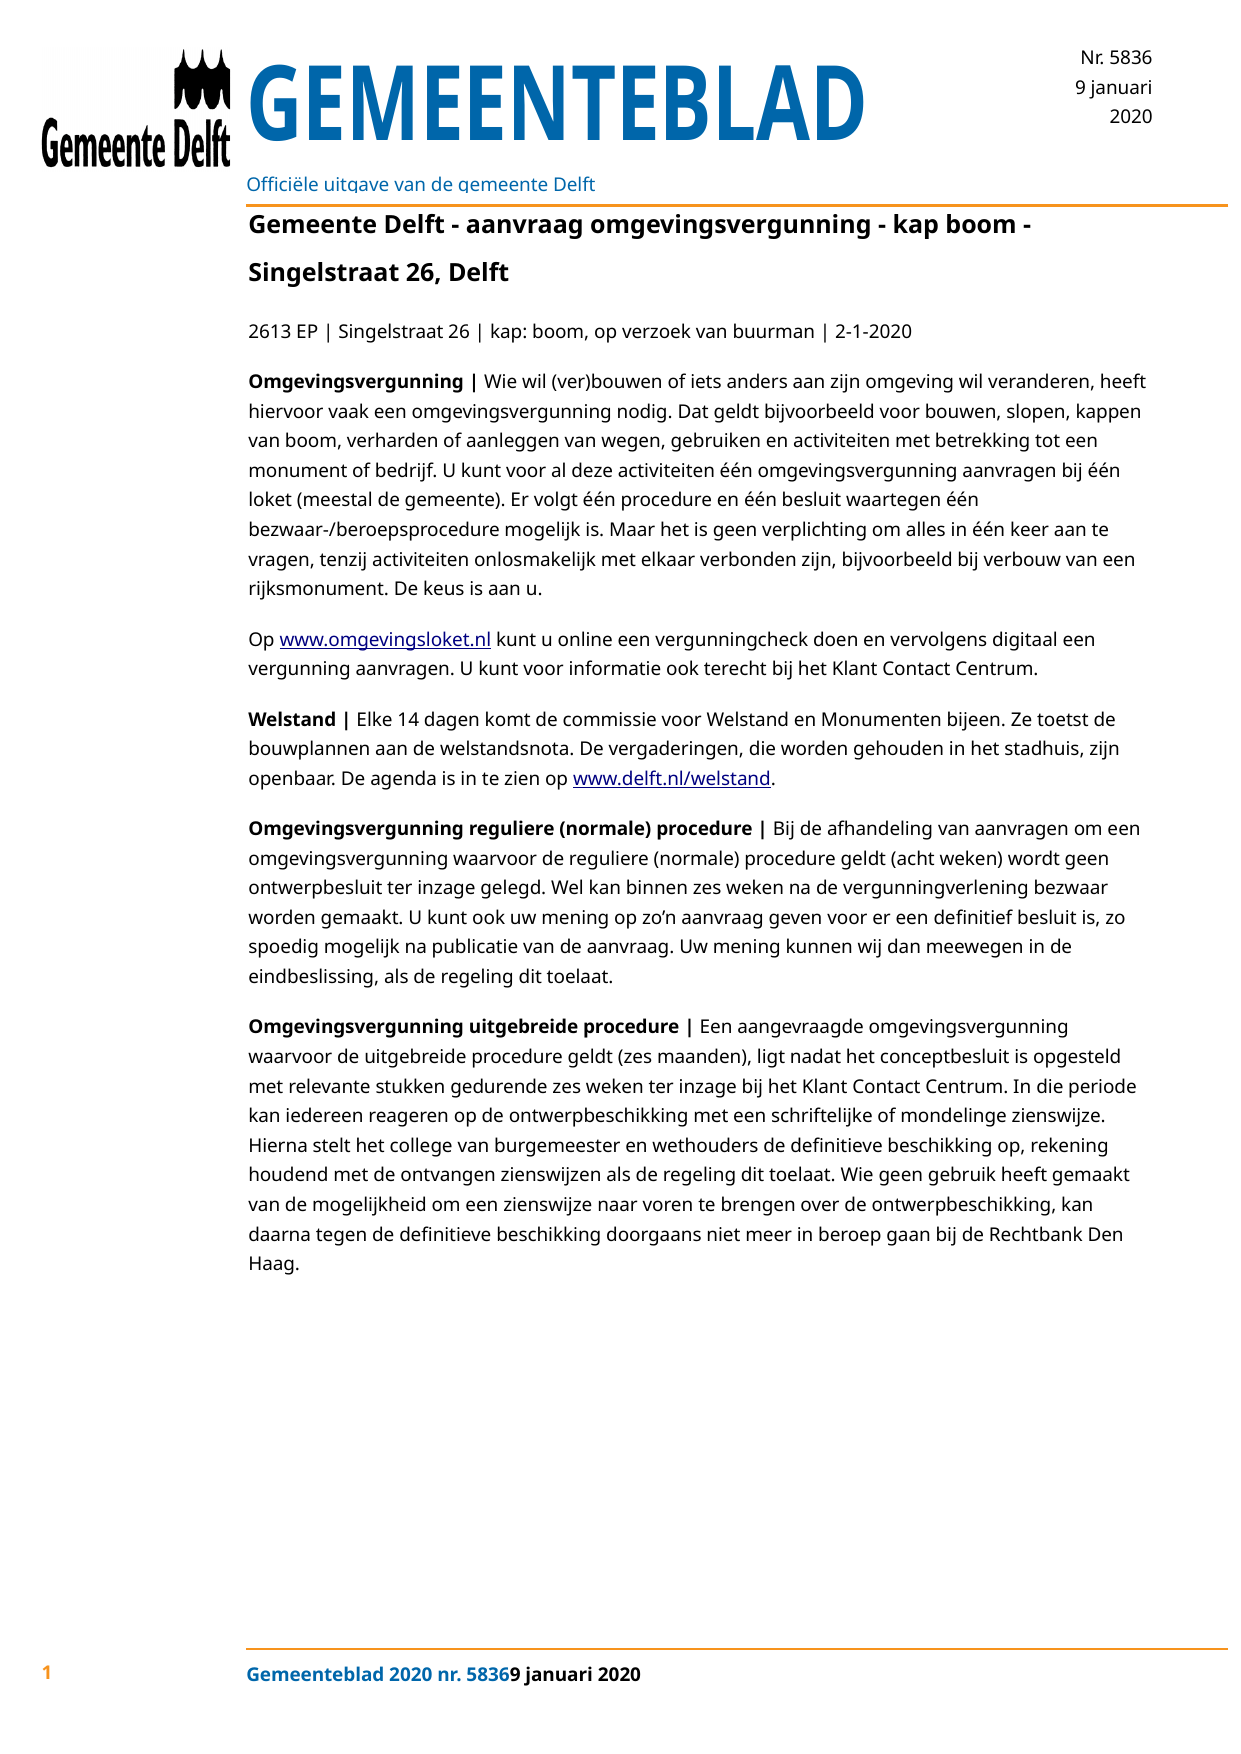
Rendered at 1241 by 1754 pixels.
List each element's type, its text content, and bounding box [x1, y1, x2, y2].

text Omgevingsvergunning | Wie wil (ver)bouwen of iets anders aan zijn omgeving wil veranderen, heeft hiervoor vaak een omgevingsvergunning nodig. Dat geldt bijvoorbeeld voor bouwen, slopen, kappen van boom, verharden of aanleggen van wegen, gebruiken en activiteiten met betrekking tot een monument of bedrijf. U kunt voor al deze activiteiten één omgevingsvergunning aanvragen bij één loket (meestal de gemeente). Er volgt één procedure en één besluit waartegen één bezwaar-/beroepsprocedure mogelijk is. Maar het is geen verplichting om alles in één keer aan te vragen, tenzij activiteiten onlosmakelijk met elkaar verbonden zijn, bijvoorbeeld bij verbouw van een rijksmonument. De keus is aan u. [248, 368, 1152, 601]
text Op www.omgevingsloket.nl kunt u online een vergunningcheck doen en vervolgens digitaal een vergunning aanvragen. U kunt voor informatie ook terecht bij het Klant Contact Centrum. [248, 626, 1152, 681]
text Omgevingsvergunning uitgebreide procedure | Een aangevraagde omgevingsvergunning waarvoor de uitgebreide procedure geldt (zes maanden), ligt nadat het conceptbesluit is opgesteld met relevante stukken gedurende zes weken ter inzage bij het Klant Contact Centrum. In die periode kan iedereen reageren op de ontwerpbeschikking met een schriftelijke of mondelinge zienswijze. Hierna stelt het college van burgemeester en wethouders de definitieve beschikking op, rekening houdend met de ontvangen zienswijzen als de regeling dit toelaat. Wie geen gebruik heeft gemaakt van de mogelijkheid om een zienswijze naar voren te brengen over de ontwerpbeschikking, kan daarna tegen de definitieve beschikking doorgaans niet meer in beroep gaan bij de Rechtbank Den Haag. [248, 1014, 1152, 1276]
text Welstand | Elke 14 dagen komt de commissie voor Welstand en Monumenten bijeen. Ze toetst de bouwplannen aan de welstandsnota. De vergaderingen, die worden gehouden in het stadhuis, zijn openbaar. De agenda is in te zien op www.delft.nl/welstand. [248, 706, 1152, 791]
text Omgevingsvergunning reguliere (normale) procedure | Bij de afhandeling van aanvragen om een omgevingsvergunning waarvoor de reguliere (normale) procedure geldt (acht weken) wordt geen ontwerpbesluit ter inzage gelegd. Wel kan binnen zes weken na de vergunningverlening bezwaar worden gemaakt. U kunt ook uw mening op zo’n aanvraag geven voor er een definitief besluit is, zo spoedig mogelijk na publicatie van de aanvraag. Uw mening kunnen wij dan meewegen in de eindbeslissing, als de regeling dit toelaat. [248, 815, 1152, 989]
text 2613 EP | Singelstraat 26 | kap: boom, op verzoek van buurman | 2-1-2020 [248, 318, 1152, 344]
text Gemeente Delft - aanvraag omgevingsvergunning - kap boom - Singelstraat 26, Delft [248, 207, 1152, 288]
picture [41, 47, 231, 172]
